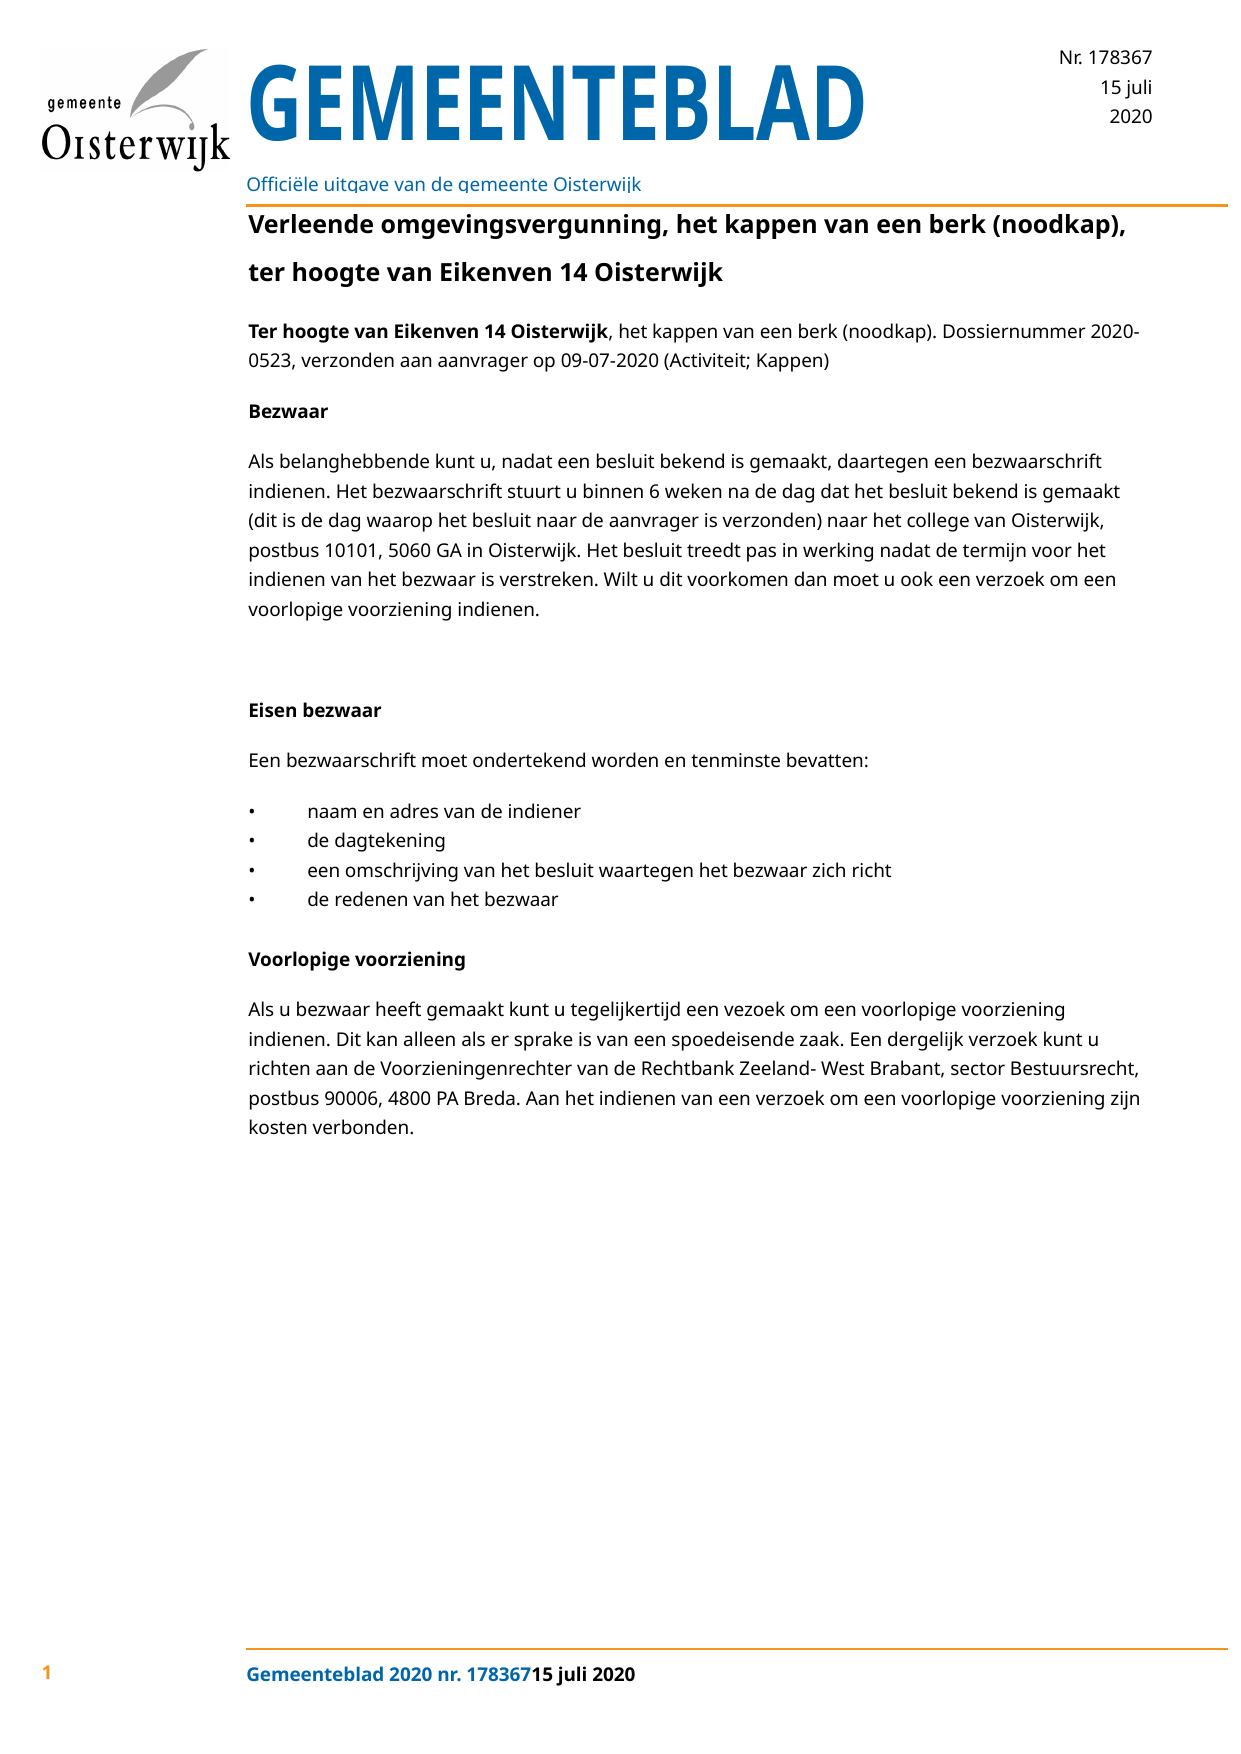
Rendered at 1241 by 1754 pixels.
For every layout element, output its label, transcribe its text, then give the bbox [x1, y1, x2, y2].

text Een bezwaarschrift moet ondertekend worden en tenminste bevatten: [248, 747, 1152, 773]
list de dagtekening [248, 827, 1152, 853]
text Verleende omgevingsvergunning, het kappen van een berk (noodkap), ter hoogte van Eikenven 14 Oisterwijk [248, 207, 1152, 288]
text Ter hoogte van Eikenven 14 Oisterwijk, het kappen van een berk (noodkap). Dossiernummer 2020-0523, verzonden aan aanvrager op 09-07-2020 (Activiteit; Kappen) [248, 318, 1152, 373]
list een omschrijving van het besluit waartegen het bezwaar zich richt [248, 857, 1152, 883]
text Eisen bezwaar [248, 697, 1152, 723]
picture [41, 47, 231, 172]
list naam en adres van de indiener [248, 798, 1152, 824]
text Bezwaar [248, 398, 1152, 424]
list de redenen van het bezwaar [248, 887, 1152, 912]
text Als u bezwaar heeft gemaakt kunt u tegelijkertijd een vezoek om een voorlopige voorziening indienen. Dit kan alleen als er sprake is van een spoedeisende zaak. Een dergelijk verzoek kunt u richten aan de Voorzieningenrechter van de Rechtbank Zeeland- West Brabant, sector Bestuursrecht, postbus 90006, 4800 PA Breda. Aan het indienen van een verzoek om een voorlopige voorziening zijn kosten verbonden. [248, 996, 1152, 1140]
text Voorlopige voorziening [248, 946, 1152, 972]
text Als belanghebbende kunt u, nadat een besluit bekend is gemaakt, daartegen een bezwaarschrift indienen. Het bezwaarschrift stuurt u binnen 6 weken na de dag dat het besluit bekend is gemaakt (dit is de dag waarop het besluit naar de aanvrager is verzonden) naar het college van Oisterwijk, postbus 10101, 5060 GA in Oisterwijk. Het besluit treedt pas in werking nadat de termijn voor het indienen van het bezwaar is verstreken. Wilt u dit voorkomen dan moet u ook een verzoek om een voorlopige voorziening indienen. [248, 448, 1152, 622]
